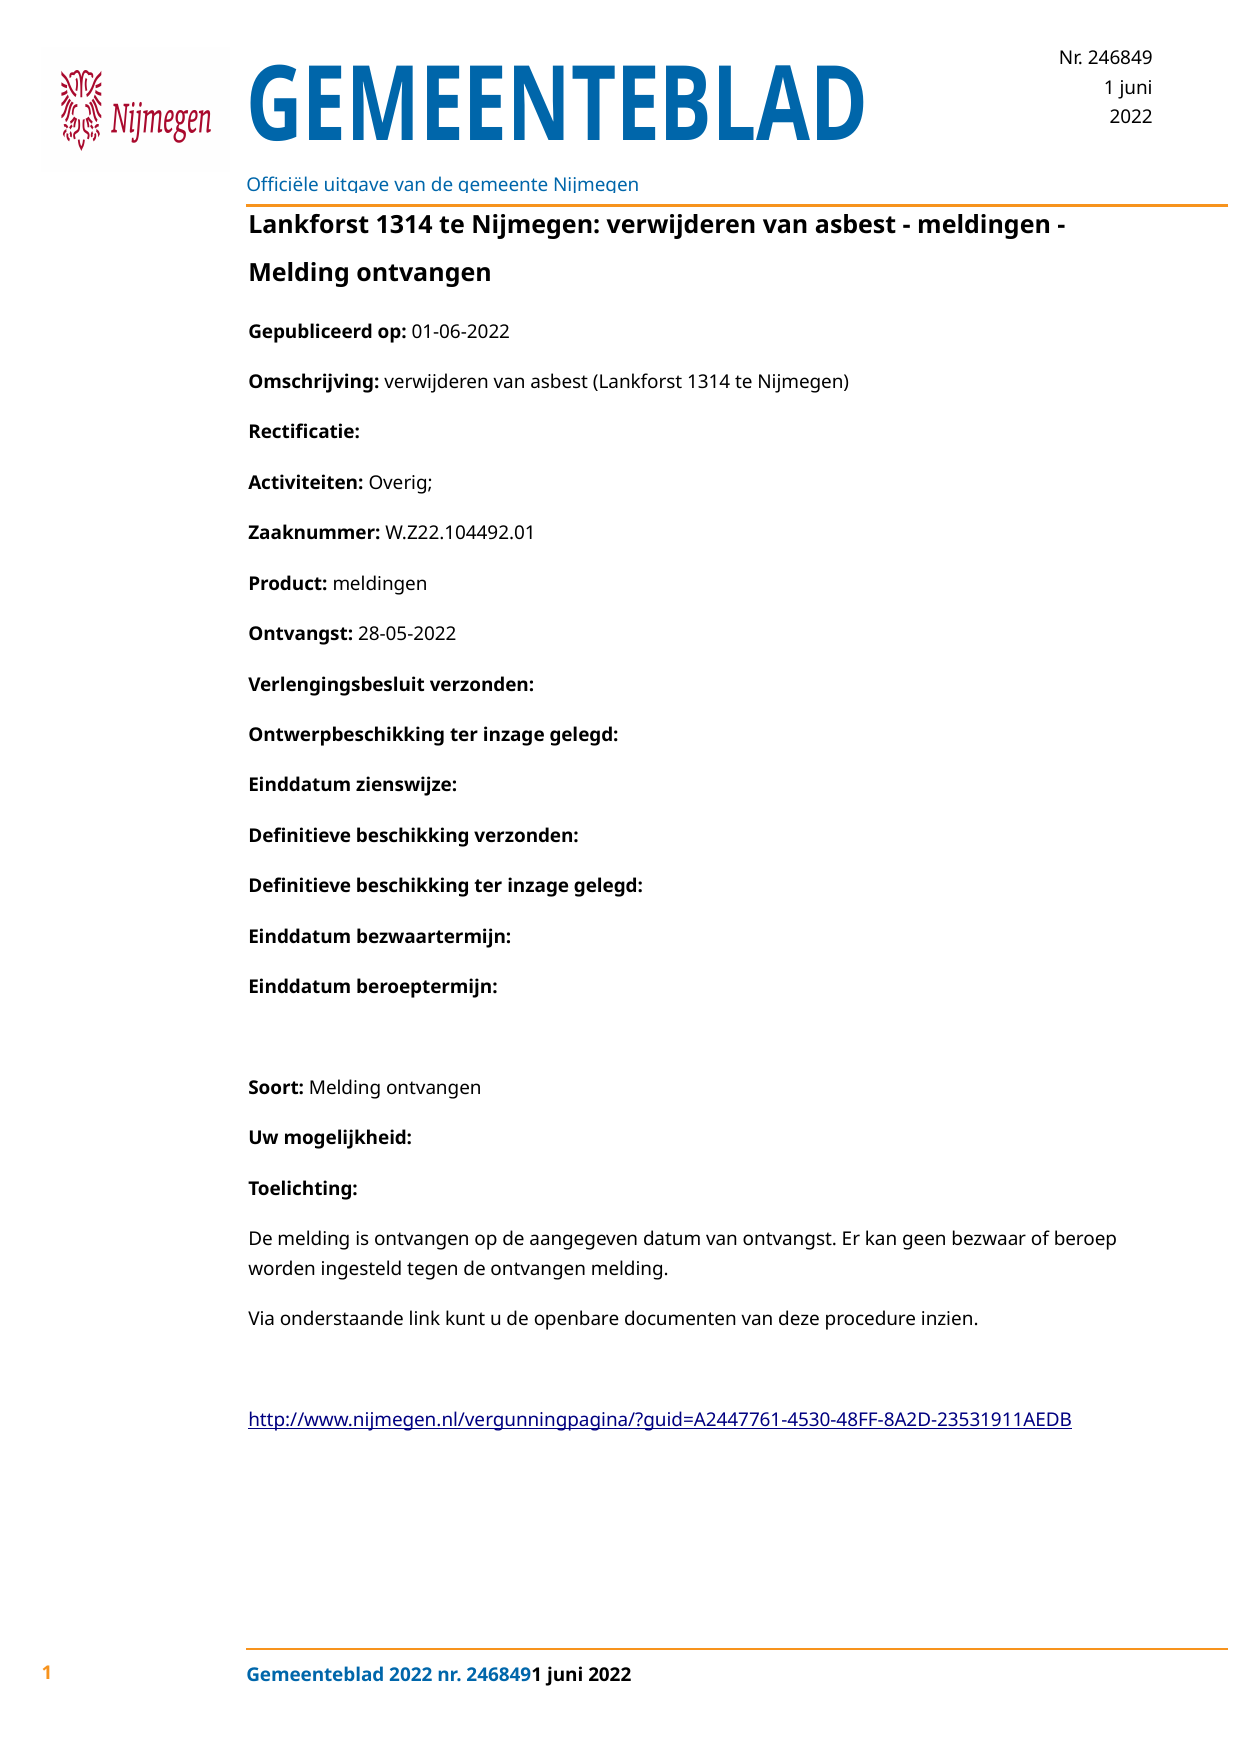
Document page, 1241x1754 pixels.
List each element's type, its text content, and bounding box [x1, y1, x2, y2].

text Lankforst 1314 te Nijmegen: verwijderen van asbest - meldingen - Melding ontvangen [248, 207, 1152, 288]
text Omschrijving: verwijderen van asbest (Lankforst 1314 te Nijmegen) [248, 368, 1152, 394]
text Einddatum bezwaartermijn: [248, 923, 1152, 949]
text Product: meldingen [248, 570, 1152, 596]
text Via onderstaande link kunt u de openbare documenten van deze procedure inzien. [248, 1305, 1152, 1331]
text Uw mogelijkheid: [248, 1124, 1152, 1150]
text Definitieve beschikking ter inzage gelegd: [248, 872, 1152, 898]
text De melding is ontvangen op de aangegeven datum van ontvangst. Er kan geen bezwaar of beroep worden ingesteld tegen de ontvangen melding. [248, 1225, 1152, 1281]
text Activiteiten: Overig; [248, 469, 1152, 495]
text Zaaknummer: W.Z22.104492.01 [248, 519, 1152, 545]
text Toelichting: [248, 1175, 1152, 1201]
text Soort: Melding ontvangen [248, 1074, 1152, 1100]
text http://www.nijmegen.nl/vergunningpagina/?guid=A2447761-4530-48FF-8A2D-23531911AEDB [248, 1406, 1152, 1432]
picture [41, 47, 231, 172]
text Gepubliceerd op: 01-06-2022 [248, 318, 1152, 344]
text Definitieve beschikking verzonden: [248, 822, 1152, 848]
text Ontwerpbeschikking ter inzage gelegd: [248, 721, 1152, 747]
text Verlengingsbesluit verzonden: [248, 671, 1152, 697]
text Rectificatie: [248, 419, 1152, 444]
text Einddatum zienswijze: [248, 772, 1152, 797]
text Ontvangst: 28-05-2022 [248, 620, 1152, 646]
text Einddatum beroeptermijn: [248, 973, 1152, 999]
